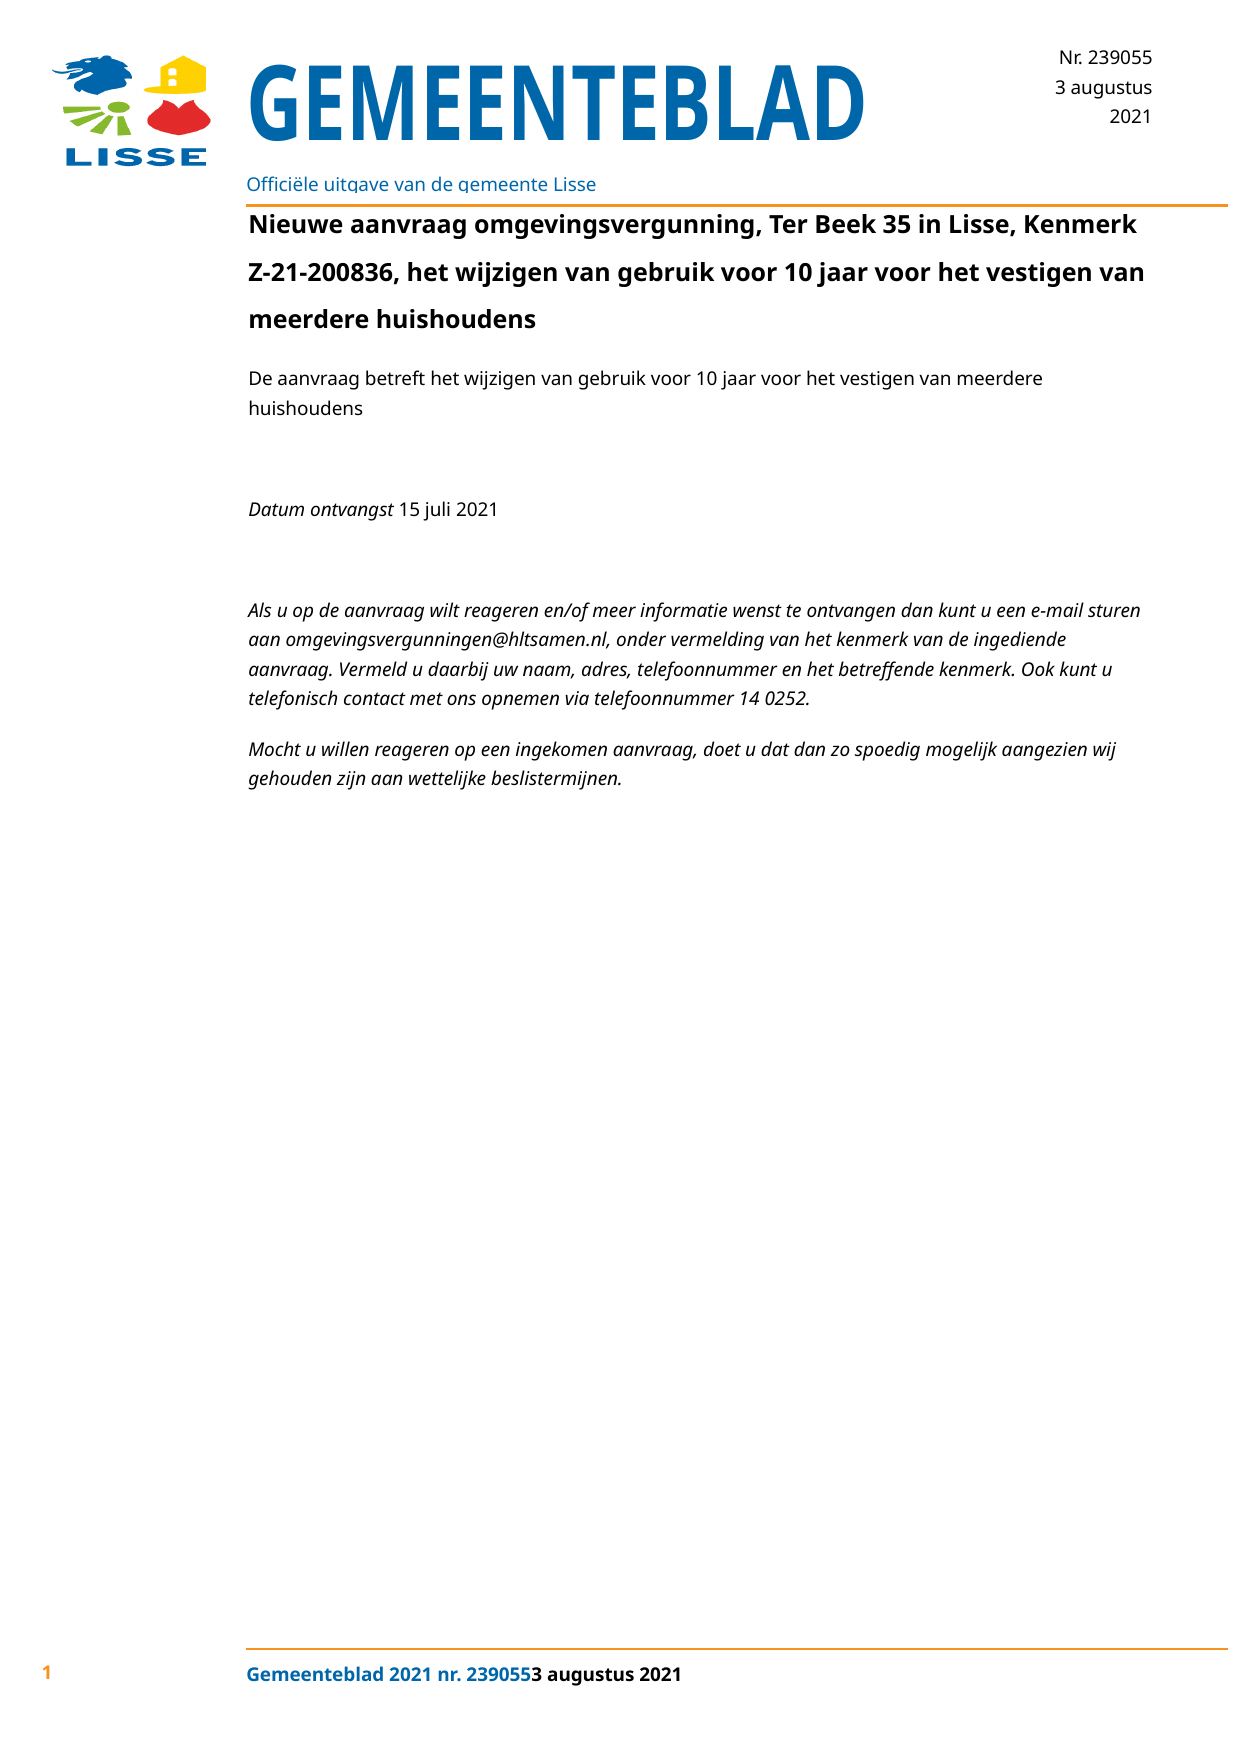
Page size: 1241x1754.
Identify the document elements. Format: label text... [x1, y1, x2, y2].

text Datum ontvangst 15 juli 2021 [248, 496, 1152, 522]
text De aanvraag betreft het wijzigen van gebruik voor 10 jaar voor het vestigen van meerdere huishoudens [248, 366, 1152, 421]
text Als u op de aanvraag wilt reageren en/of meer informatie wenst te ontvangen dan kunt u een e-mail sturen aan omgevingsvergunningen@hltsamen.nl, onder vermelding van het kenmerk van de ingediende aanvraag. Vermeld u daarbij uw naam, adres, telefoonnummer en het betreffende kenmerk. Ook kunt u telefonisch contact met ons opnemen via telefoonnummer 14 0252. [248, 597, 1152, 711]
text Mocht u willen reageren op een ingekomen aanvraag, doet u dat dan zo spoedig mogelijk aangezien wij gehouden zijn aan wettelijke beslistermijnen. [248, 736, 1152, 791]
text Nieuwe aanvraag omgevingsvergunning, Ter Beek 35 in Lisse, Kenmerk Z-21-200836, het wijzigen van gebruik voor 10 jaar voor het vestigen van meerdere huishoudens [248, 207, 1152, 336]
picture [41, 47, 231, 172]
